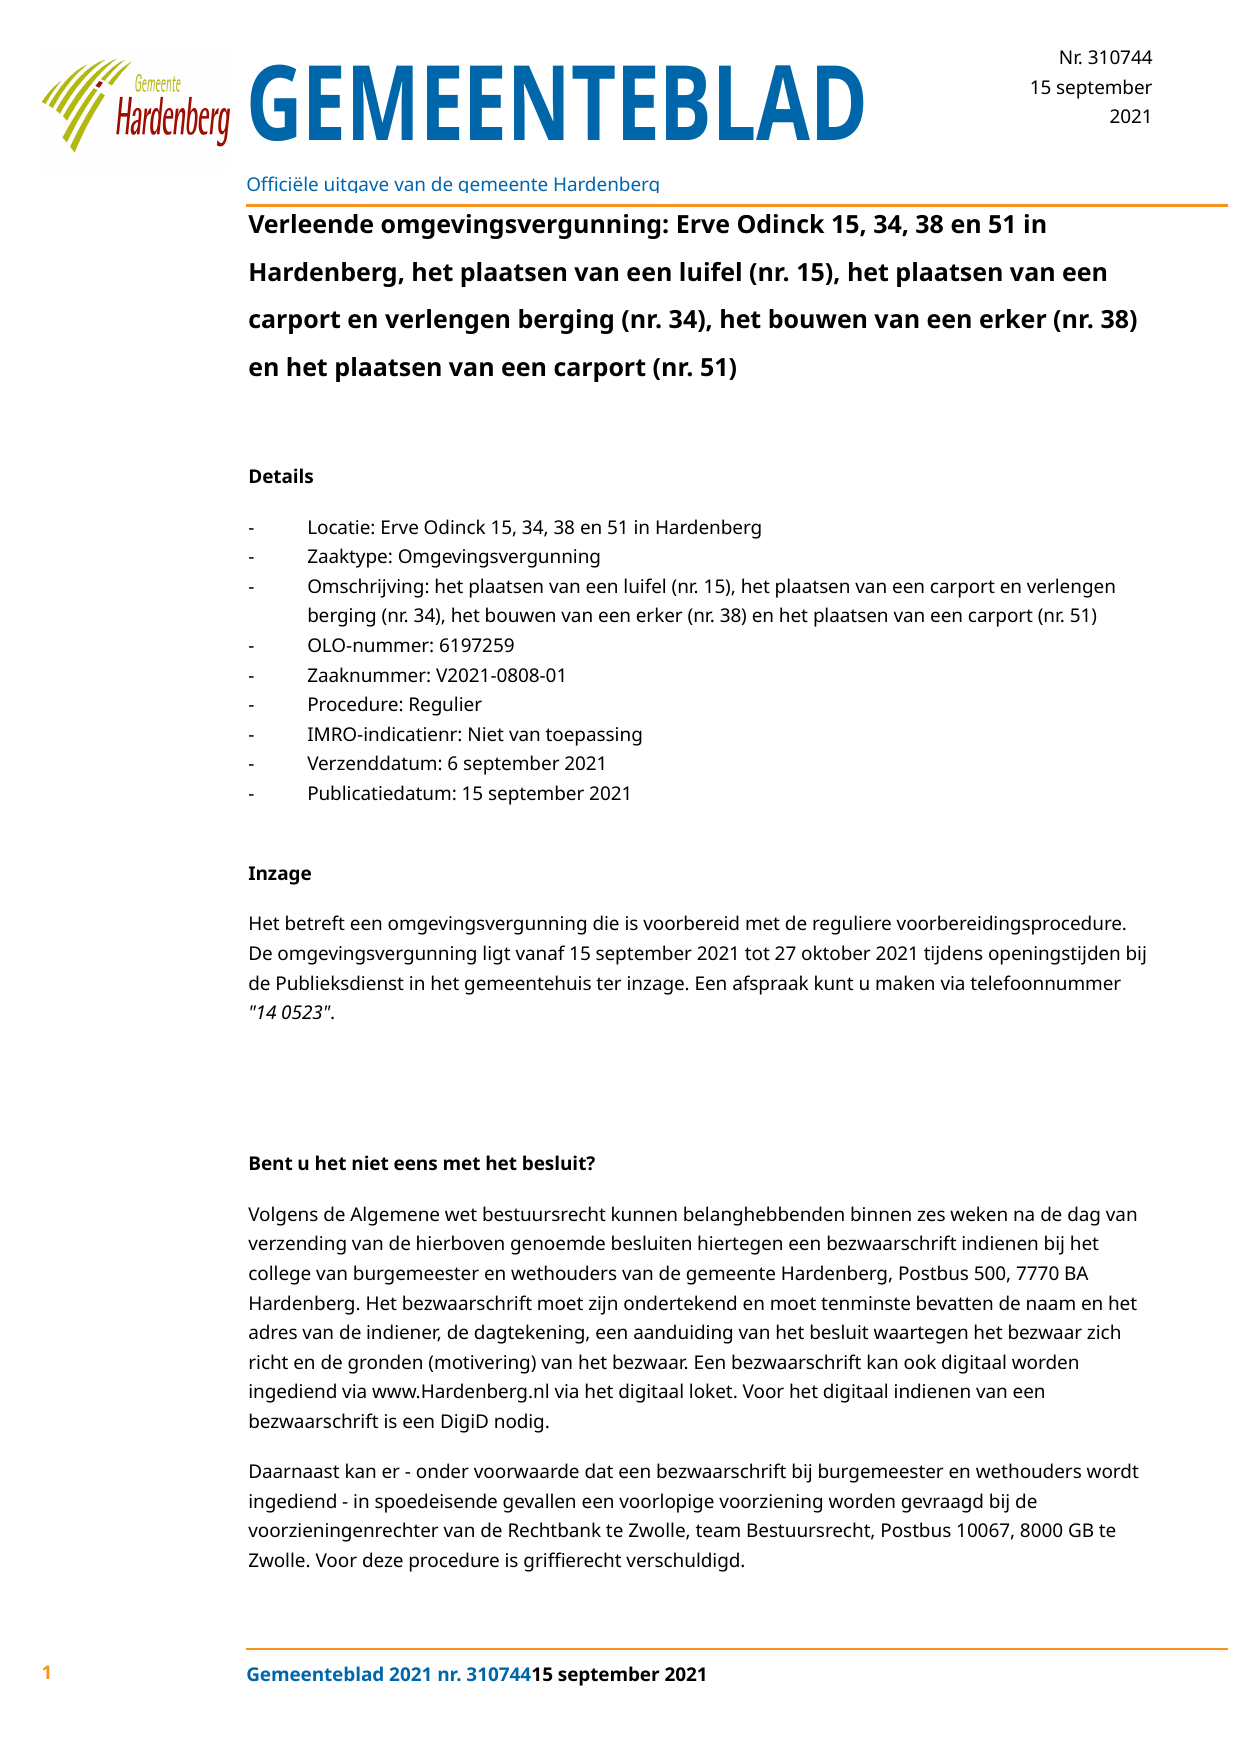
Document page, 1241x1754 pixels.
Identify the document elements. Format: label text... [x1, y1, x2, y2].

picture [41, 47, 231, 172]
list Locatie: Erve Odinck 15, 34, 38 en 51 in Hardenberg [248, 514, 1152, 540]
list OLO-nummer: 6197259 [248, 632, 1152, 658]
text Bent u het niet eens met het besluit? [248, 1151, 1152, 1176]
text Daarnaast kan er - onder voorwaarde dat een bezwaarschrift bij burgemeester en wethouders wordt ingediend - in spoedeisende gevallen een voorlopige voorziening worden gevraagd bij de voorzieningenrechter van de Rechtbank te Zwolle, team Bestuursrecht, Postbus 10067, 8000 GB te Zwolle. Voor deze procedure is griffierecht verschuldigd. [248, 1458, 1152, 1573]
text Details [248, 463, 1152, 489]
list Verzenddatum: 6 september 2021 [248, 751, 1152, 776]
list Publicatiedatum: 15 september 2021 [248, 780, 1152, 806]
text Inzage [248, 860, 1152, 886]
list Zaaktype: Omgevingsvergunning [248, 543, 1152, 569]
list Zaaknummer: V2021-0808-01 [248, 662, 1152, 688]
list Procedure: Regulier [248, 691, 1152, 717]
text Het betreft een omgevingsvergunning die is voorbereid met de reguliere voorbereidingsprocedure. De omgevingsvergunning ligt vanaf 15 september 2021 tot 27 oktober 2021 tijdens openingstijden bij de Publieksdienst in het gemeentehuis ter inzage. Een afspraak kunt u maken via telefoonnummer "14 0523". [248, 911, 1152, 1025]
text Volgens de Algemene wet bestuursrecht kunnen belanghebbenden binnen zes weken na de dag van verzending van de hierboven genoemde besluiten hiertegen een bezwaarschrift indienen bij het college van burgemeester en wethouders van de gemeente Hardenberg, Postbus 500, 7770 BA Hardenberg. Het bezwaarschrift moet zijn ondertekend en moet tenminste bevatten de naam en het adres van de indiener, de dagtekening, een aanduiding van het besluit waartegen het bezwaar zich richt en de gronden (motivering) van het bezwaar. Een bezwaarschrift kan ook digitaal worden ingediend via www.Hardenberg.nl via het digitaal loket. Voor het digitaal indienen van een bezwaarschrift is een DigiD nodig. [248, 1201, 1152, 1434]
text Verleende omgevingsvergunning: Erve Odinck 15, 34, 38 en 51 in Hardenberg, het plaatsen van een luifel (nr. 15), het plaatsen van een carport en verlengen berging (nr. 34), het bouwen van een erker (nr. 38) en het plaatsen van een carport (nr. 51) [248, 207, 1152, 384]
list IMRO-indicatienr: Niet van toepassing [248, 721, 1152, 747]
list Omschrijving: het plaatsen van een luifel (nr. 15), het plaatsen van een carport en verlengen berging (nr. 34), het bouwen van een erker (nr. 38) en het plaatsen van een carport (nr. 51) [248, 573, 1152, 628]
